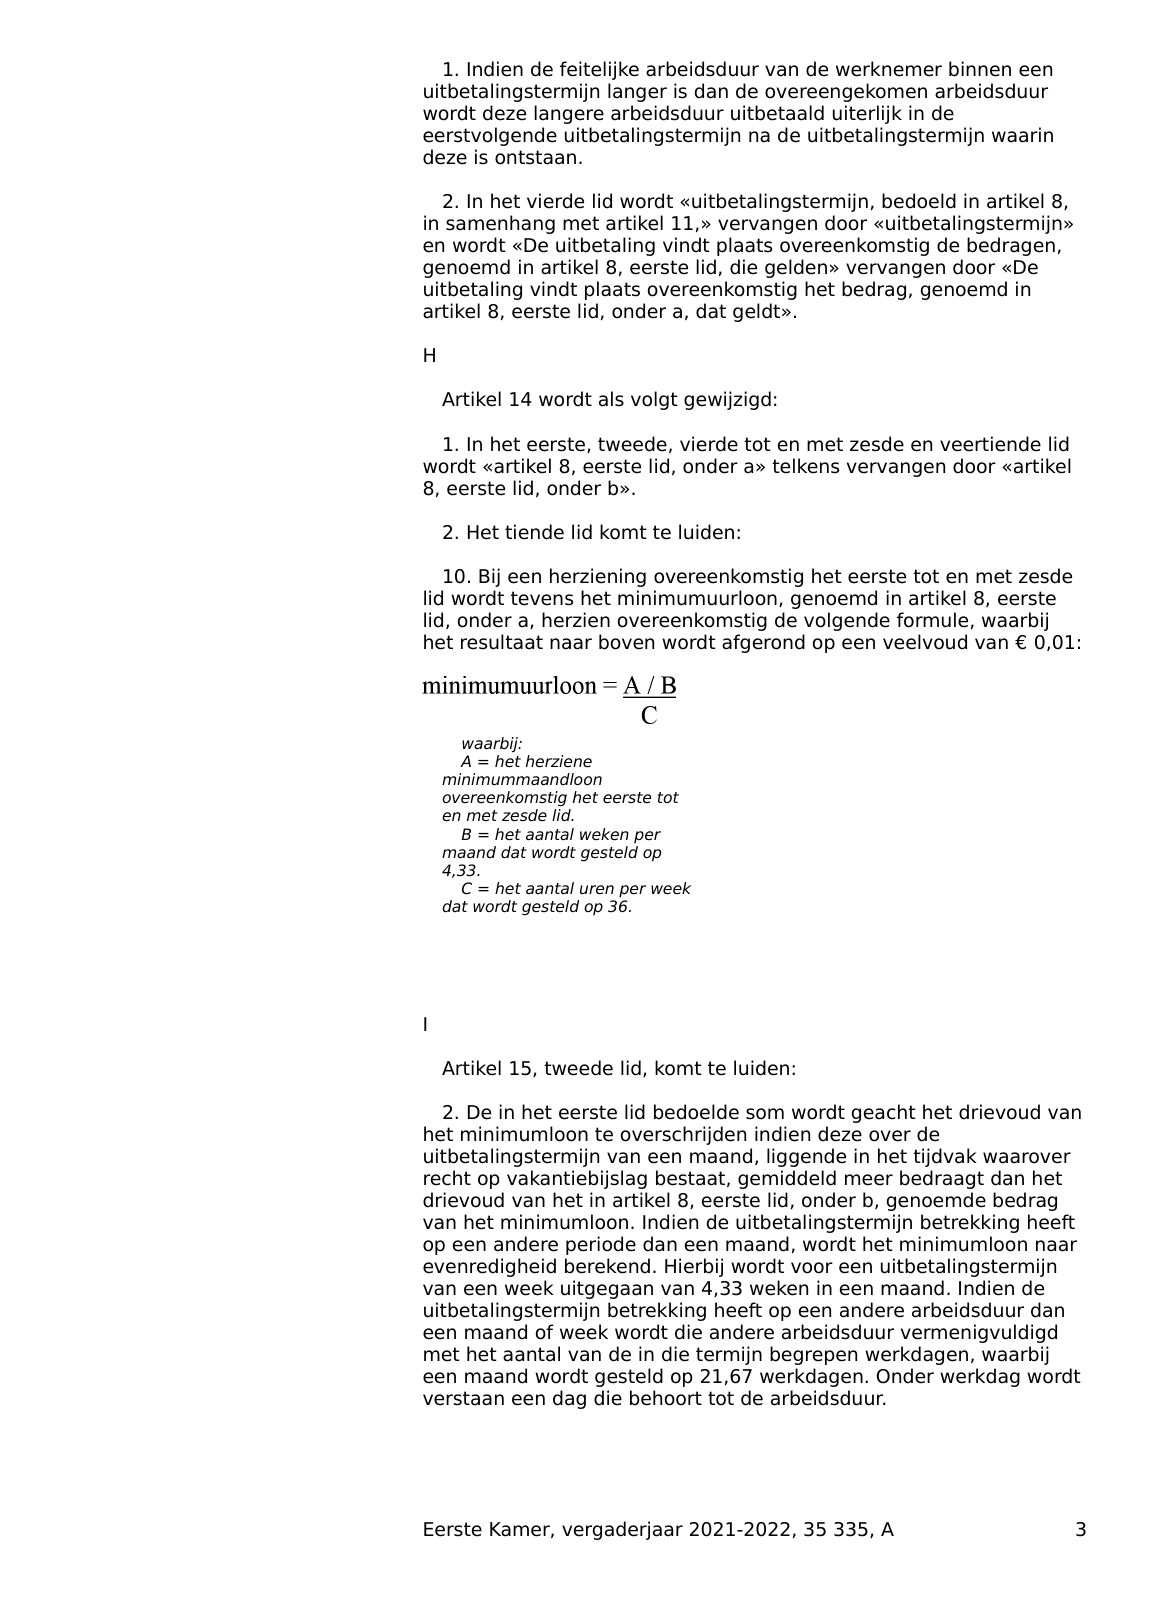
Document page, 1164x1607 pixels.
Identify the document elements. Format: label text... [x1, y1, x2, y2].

text I [422, 1013, 1087, 1035]
text 1. Indien de feitelijke arbeidsduur van de werknemer binnen een uitbetalingstermijn langer is dan de overeengekomen arbeidsduur wordt deze langere arbeidsduur uitbetaald uiterlijk in de eerstvolgende uitbetalingstermijn na de uitbetalingstermijn waarin deze is ontstaan. [422, 59, 1087, 169]
text 10. Bij een herziening overeenkomstig het eerste tot en met zesde lid wordt tevens het minimumuurloon, genoemd in artikel 8, eerste lid, onder a, herzien overeenkomstig de volgende formule, waarbij het resultaat naar boven wordt afgerond op een veelvoud van € 0,01: [422, 566, 1087, 654]
picture [422, 676, 677, 724]
text 2. In het vierde lid wordt «uitbetalingstermijn, bedoeld in artikel 8, in samenhang met artikel 11,» vervangen door «uitbetalingstermijn» en wordt «De uitbetaling vindt plaats overeenkomstig de bedragen, genoemd in artikel 8, eerste lid, die gelden» vervangen door «De uitbetaling vindt plaats overeenkomstig het bedrag, genoemd in artikel 8, eerste lid, onder a, dat geldt». [422, 191, 1087, 323]
text 2. De in het eerste lid bedoelde som wordt geacht het drievoud van het minimumloon te overschrijden indien deze over de uitbetalingstermijn van een maand, liggende in het tijdvak waarover recht op vakantiebijslag bestaat, gemiddeld meer bedraagt dan het drievoud van het in artikel 8, eerste lid, onder b, genoemde bedrag van het minimumloon. Indien de uitbetalingstermijn betrekking heeft op een andere periode dan een maand, wordt het minimumloon naar evenredigheid berekend. Hierbij wordt voor een uitbetalingstermijn van een week uitgegaan van 4,33 weken in een maand. Indien de uitbetalingstermijn betrekking heeft op een andere arbeidsduur dan een maand of week wordt die andere arbeidsduur vermenigvuldigd met het aantal van de in die termijn begrepen werkdagen, waarbij een maand wordt gesteld op 21,67 werkdagen. Onder werkdag wordt verstaan een dag die behoort tot de arbeidsduur. [422, 1102, 1087, 1409]
text waarbij: [442, 735, 696, 753]
text B = het aantal weken per maand dat wordt gesteld op 4,33. [442, 826, 696, 880]
text 1. In het eerste, tweede, vierde tot en met zesde en veertiende lid wordt «artikel 8, eerste lid, onder a» telkens vervangen door «artikel 8, eerste lid, onder b». [422, 433, 1087, 499]
text C = het aantal uren per week dat wordt gesteld op 36. [442, 880, 696, 916]
text H [422, 345, 1087, 367]
text A = het herziene minimummaandloon overeenkomstig het eerste tot en met zesde lid. [442, 753, 696, 826]
text Artikel 14 wordt als volgt gewijzigd: [422, 389, 1087, 411]
text Artikel 15, tweede lid, komt te luiden: [422, 1058, 1087, 1079]
text 2. Het tiende lid komt te luiden: [422, 522, 1087, 544]
